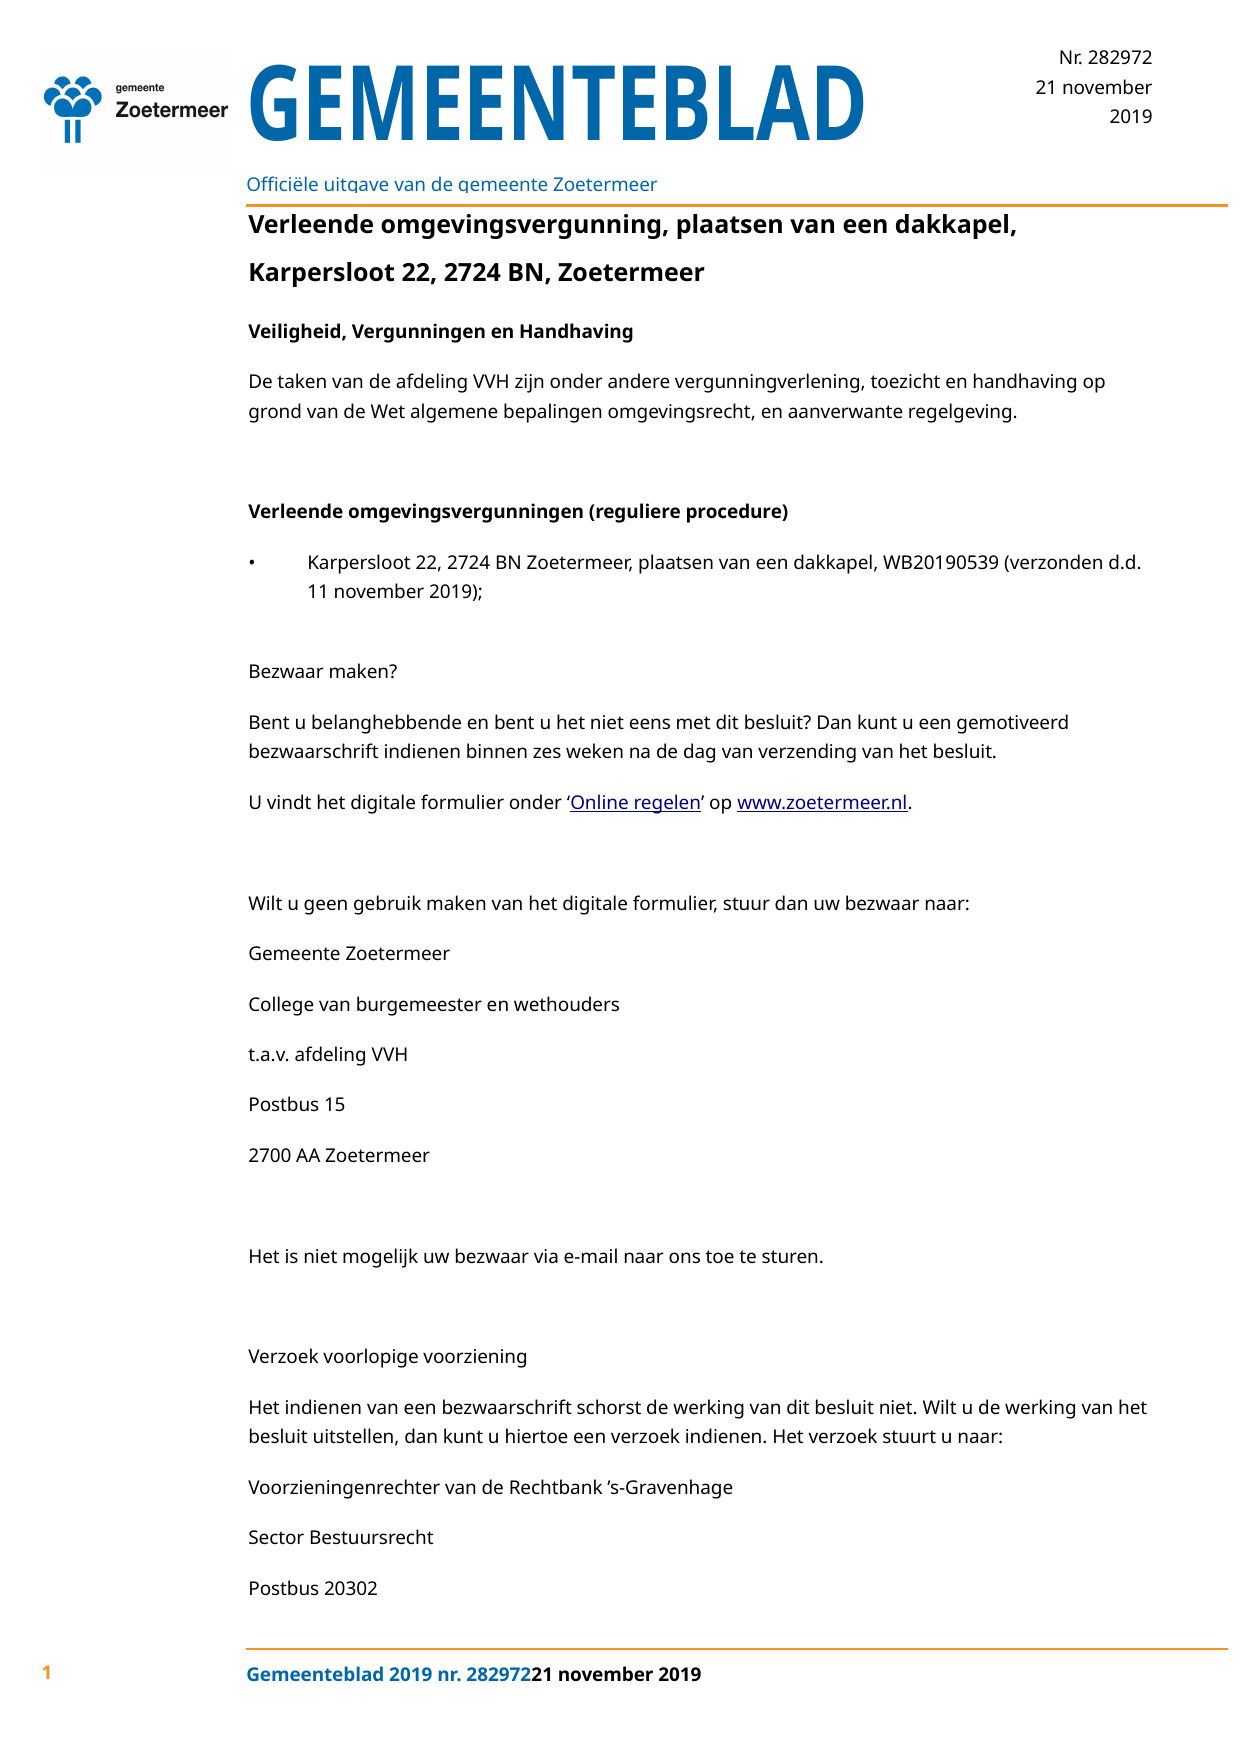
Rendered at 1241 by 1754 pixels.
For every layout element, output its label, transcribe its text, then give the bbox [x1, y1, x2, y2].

text Bezwaar maken? [248, 659, 1152, 684]
text Voorzieningenrechter van de Rechtbank ’s-Gravenhage [248, 1474, 1152, 1500]
text Verzoek voorlopige voorziening [248, 1344, 1152, 1369]
text College van burgemeester en wethouders [248, 991, 1152, 1017]
text Het is niet mogelijk uw bezwaar via e-mail naar ons toe te sturen. [248, 1243, 1152, 1269]
text Postbus 20302 [248, 1575, 1152, 1601]
text Veiligheid, Vergunningen en Handhaving [248, 318, 1152, 344]
text U vindt het digitale formulier onder ‘Online regelen’ op www.zoetermeer.nl. [248, 789, 1152, 815]
text Verleende omgevingsvergunningen (reguliere procedure) [248, 499, 1152, 524]
text t.a.v. afdeling VVH [248, 1041, 1152, 1067]
text Gemeente Zoetermeer [248, 940, 1152, 966]
text Bent u belanghebbende en bent u het niet eens met dit besluit? Dan kunt u een gemotiveerd bezwaarschrift indienen binnen zes weken na de dag van verzending van het besluit. [248, 709, 1152, 764]
text Postbus 15 [248, 1092, 1152, 1117]
text De taken van de afdeling VVH zijn onder andere vergunningverlening, toezicht en handhaving op grond van de Wet algemene bepalingen omgevingsrecht, en aanverwante regelgeving. [248, 368, 1152, 424]
text Sector Bestuursrecht [248, 1524, 1152, 1550]
text Wilt u geen gebruik maken van het digitale formulier, stuur dan uw bezwaar naar: [248, 890, 1152, 916]
text Verleende omgevingsvergunning, plaatsen van een dakkapel, Karpersloot 22, 2724 BN, Zoetermeer [248, 207, 1152, 288]
picture [41, 47, 231, 172]
text 2700 AA Zoetermeer [248, 1142, 1152, 1168]
text Het indienen van een bezwaarschrift schorst de werking van dit besluit niet. Wilt u de werking van het besluit uitstellen, dan kunt u hiertoe een verzoek indienen. Het verzoek stuurt u naar: [248, 1394, 1152, 1449]
list Karpersloot 22, 2724 BN Zoetermeer, plaatsen van een dakkapel, WB20190539 (verzonden d.d. 11 november 2019); [248, 549, 1152, 604]
